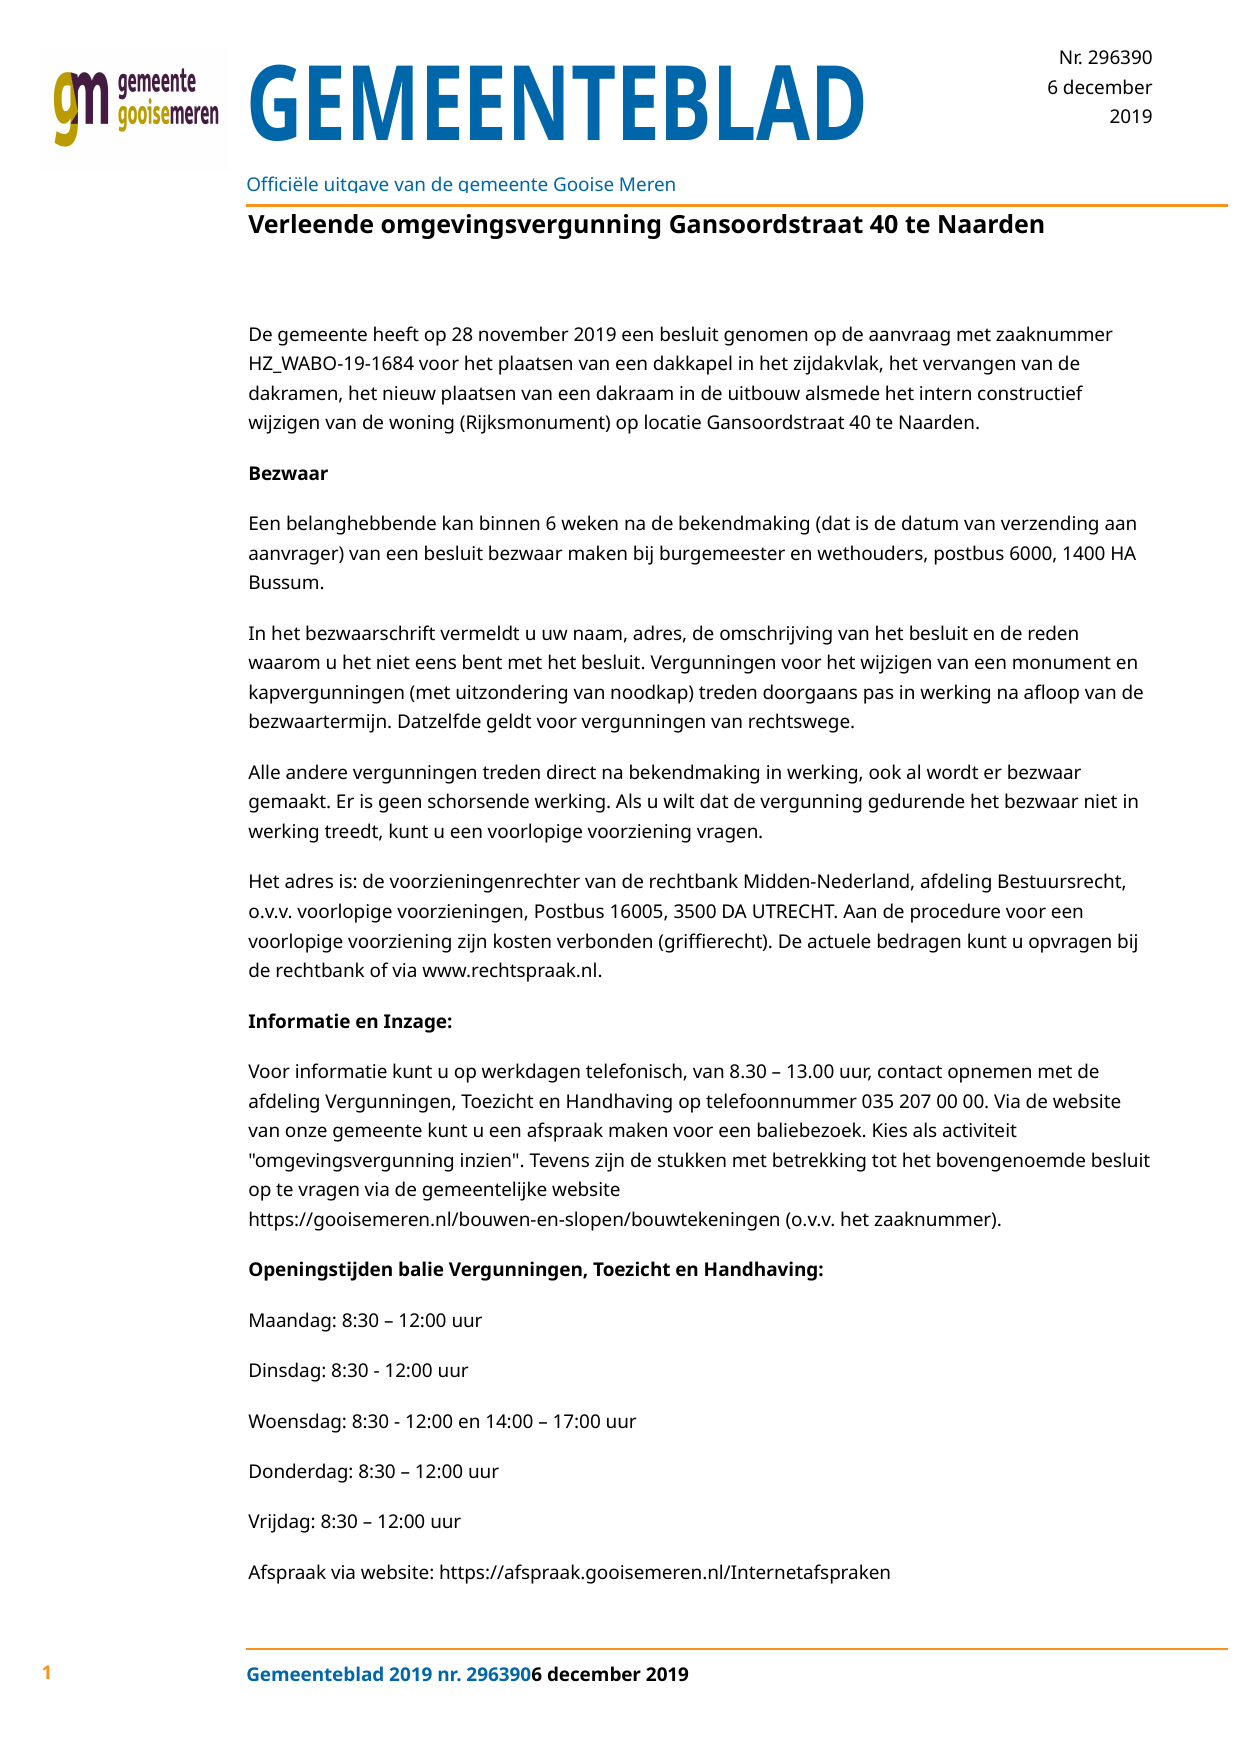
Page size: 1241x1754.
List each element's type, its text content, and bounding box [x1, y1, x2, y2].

picture [41, 47, 231, 172]
text Het adres is: de voorzieningenrechter van de rechtbank Midden-Nederland, afdeling Bestuursrecht, o.v.v. voorlopige voorzieningen, Postbus 16005, 3500 DA UTRECHT. Aan de procedure voor een voorlopige voorziening zijn kosten verbonden (griffierecht). De actuele bedragen kunt u opvragen bij de rechtbank of via www.rechtspraak.nl. [248, 869, 1152, 983]
text Voor informatie kunt u op werkdagen telefonisch, van 8.30 – 13.00 uur, contact opnemen met de afdeling Vergunningen, Toezicht en Handhaving op telefoonnummer 035 207 00 00. Via de website van onze gemeente kunt u een afspraak maken voor een baliebezoek. Kies als activiteit "omgevingsvergunning inzien". Tevens zijn de stukken met betrekking tot het bovengenoemde besluit op te vragen via de gemeentelijke website https://gooisemeren.nl/bouwen-en-slopen/bouwtekeningen (o.v.v. het zaaknummer). [248, 1058, 1152, 1232]
text Maandag: 8:30 – 12:00 uur [248, 1307, 1152, 1333]
text Dinsdag: 8:30 - 12:00 uur [248, 1357, 1152, 1383]
text Openingstijden balie Vergunningen, Toezicht en Handhaving: [248, 1257, 1152, 1282]
text De gemeente heeft op 28 november 2019 een besluit genomen op de aanvraag met zaaknummer HZ_WABO-19-1684 voor het plaatsen van een dakkapel in het zijdakvlak, het vervangen van de dakramen, het nieuw plaatsen van een dakraam in de uitbouw alsmede het intern constructief wijzigen van de woning (Rijksmonument) op locatie Gansoordstraat 40 te Naarden. [248, 321, 1152, 435]
text Verleende omgevingsvergunning Gansoordstraat 40 te Naarden [248, 207, 1152, 241]
text Bezwaar [248, 460, 1152, 486]
text Informatie en Inzage: [248, 1008, 1152, 1033]
text Donderdag: 8:30 – 12:00 uur [248, 1458, 1152, 1484]
text Afspraak via website: https://afspraak.gooisemeren.nl/Internetafspraken [248, 1559, 1152, 1585]
text Vrijdag: 8:30 – 12:00 uur [248, 1509, 1152, 1534]
text In het bezwaarschrift vermeldt u uw naam, adres, de omschrijving van het besluit en de reden waarom u het niet eens bent met het besluit. Vergunningen voor het wijzigen van een monument en kapvergunningen (met uitzondering van noodkap) treden doorgaans pas in werking na afloop van de bezwaartermijn. Datzelfde geldt voor vergunningen van rechtswege. [248, 620, 1152, 734]
text Een belanghebbende kan binnen 6 weken na de bekendmaking (dat is de datum van verzending aan aanvrager) van een besluit bezwaar maken bij burgemeester en wethouders, postbus 6000, 1400 HA Bussum. [248, 510, 1152, 595]
text Alle andere vergunningen treden direct na bekendmaking in werking, ook al wordt er bezwaar gemaakt. Er is geen schorsende werking. Als u wilt dat de vergunning gedurende het bezwaar niet in werking treedt, kunt u een voorlopige voorziening vragen. [248, 759, 1152, 844]
text Woensdag: 8:30 - 12:00 en 14:00 – 17:00 uur [248, 1408, 1152, 1433]
